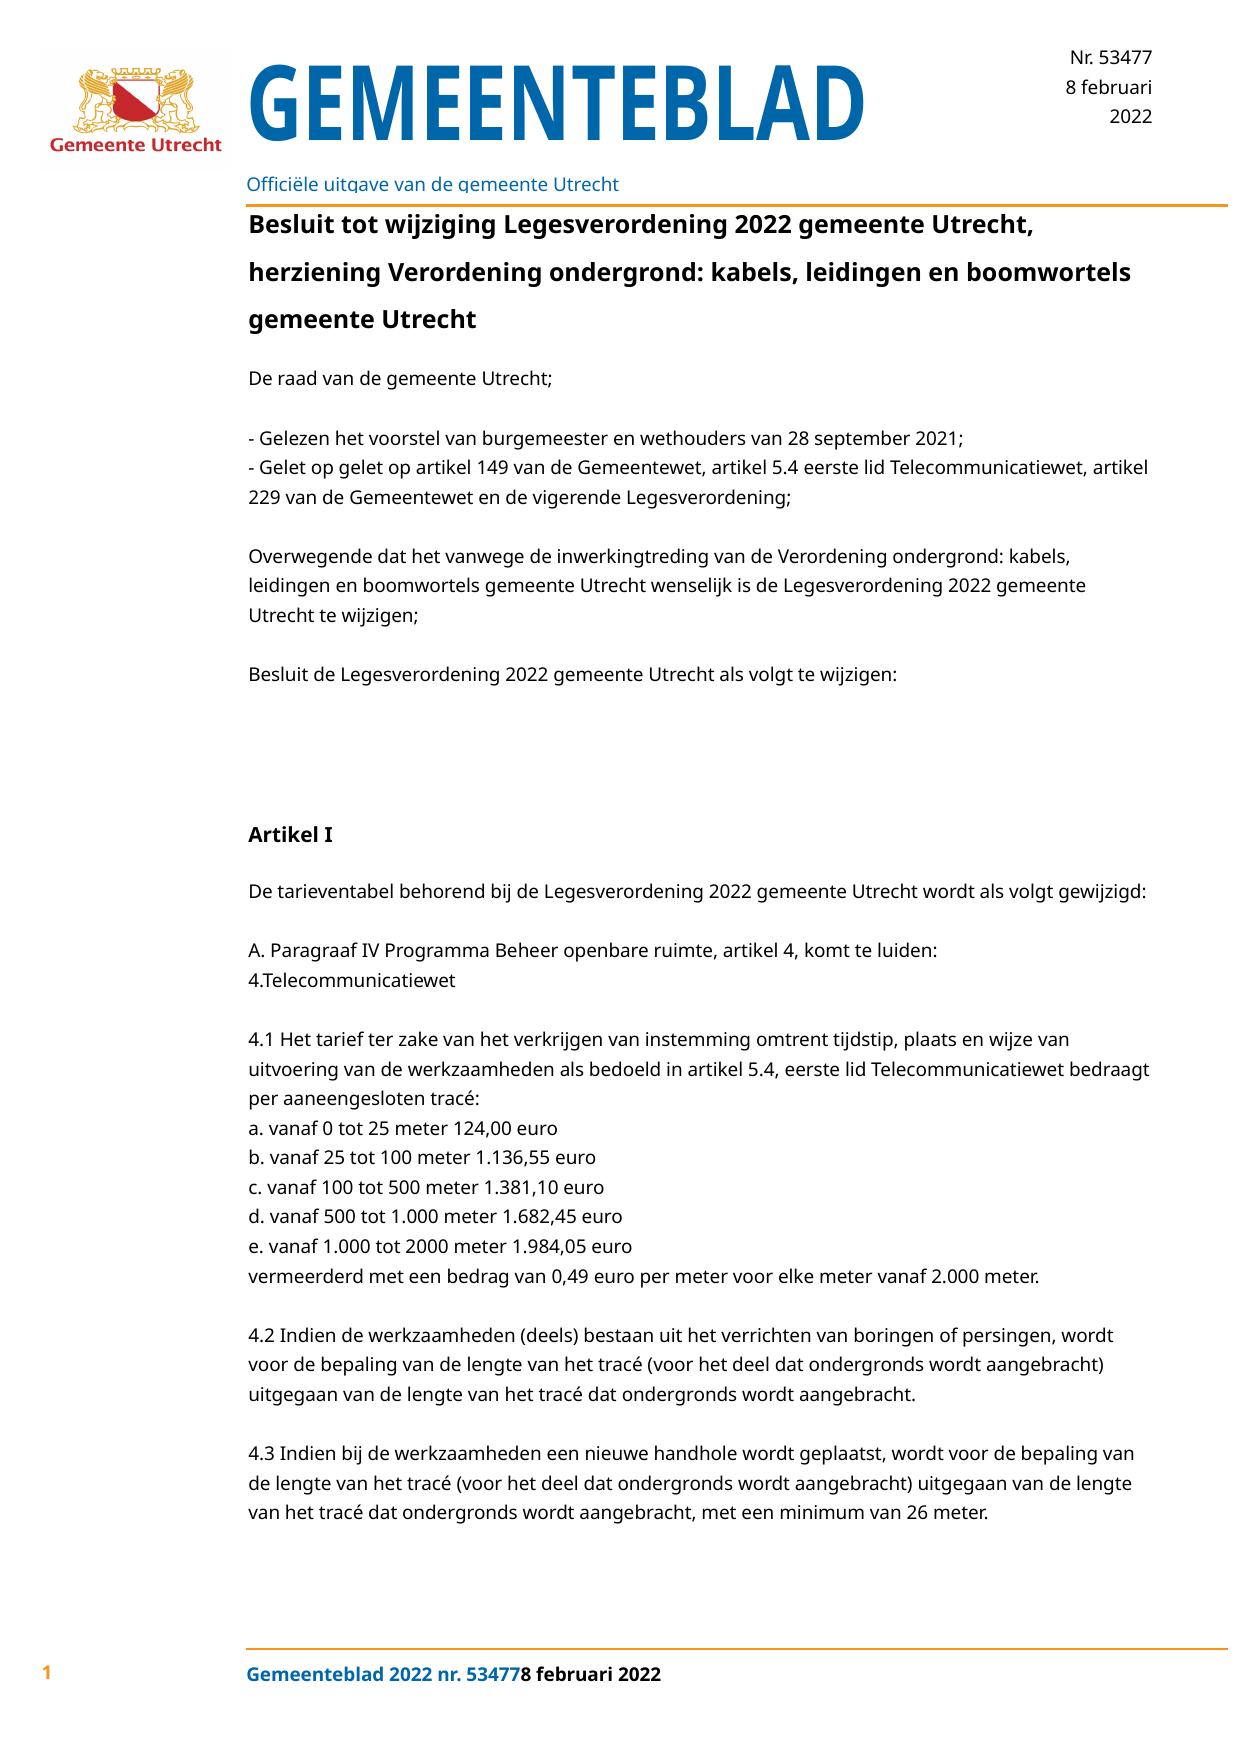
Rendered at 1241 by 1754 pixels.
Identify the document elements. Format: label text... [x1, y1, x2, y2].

text d. vanaf 500 tot 1.000 meter 1.682,45 euro [248, 1204, 1152, 1229]
text - Gelezen het voorstel van burgemeester en wethouders van 28 september 2021; [248, 425, 1152, 450]
text 4.1 Het tarief ter zake van het verkrijgen van instemming omtrent tijdstip, plaats en wijze van uitvoering van de werkzaamheden als bedoeld in artikel 5.4, eerste lid Telecommunicatiewet bedraagt per aaneengesloten tracé: [248, 1026, 1152, 1111]
text a. vanaf 0 tot 25 meter 124,00 euro [248, 1115, 1152, 1141]
text De tarieventabel behorend bij de Legesverordening 2022 gemeente Utrecht wordt als volgt gewijzigd: [248, 878, 1152, 904]
picture [41, 47, 231, 172]
text Overwegende dat het vanwege de inwerkingtreding van de Verordening ondergrond: kabels, leidingen en boomwortels gemeente Utrecht wenselijk is de Legesverordening 2022 gemeente Utrecht te wijzigen; [248, 543, 1152, 628]
text e. vanaf 1.000 tot 2000 meter 1.984,05 euro [248, 1233, 1152, 1259]
text - Gelet op gelet op artikel 149 van de Gemeentewet, artikel 5.4 eerste lid Telecommunicatiewet, artikel 229 van de Gemeentewet en de vigerende Legesverordening; [248, 454, 1152, 509]
text c. vanaf 100 tot 500 meter 1.381,10 euro [248, 1174, 1152, 1200]
text 4.Telecommunicatiewet [248, 967, 1152, 993]
text vermeerderd met een bedrag van 0,49 euro per meter voor elke meter vanaf 2.000 meter. [248, 1263, 1152, 1288]
text Besluit tot wijziging Legesverordening 2022 gemeente Utrecht, herziening Verordening ondergrond: kabels, leidingen en boomwortels gemeente Utrecht [248, 207, 1152, 336]
text Besluit de Legesverordening 2022 gemeente Utrecht als volgt te wijzigen: [248, 661, 1152, 687]
text b. vanaf 25 tot 100 meter 1.136,55 euro [248, 1144, 1152, 1170]
text De raad van de gemeente Utrecht; [248, 366, 1152, 391]
text 4.3 Indien bij de werkzaamheden een nieuwe handhole wordt geplaatst, wordt voor de bepaling van de lengte van het tracé (voor het deel dat ondergronds wordt aangebracht) uitgegaan van de lengte van het tracé dat ondergronds wordt aangebracht, met een minimum van 26 meter. [248, 1440, 1152, 1525]
text 4.2 Indien de werkzaamheden (deels) bestaan uit het verrichten van boringen of persingen, wordt voor de bepaling van de lengte van het tracé (voor het deel dat ondergronds wordt aangebracht) uitgegaan van de lengte van het tracé dat ondergronds wordt aangebracht. [248, 1322, 1152, 1407]
text Artikel I [248, 820, 1152, 849]
text A. Paragraaf IV Programma Beheer openbare ruimte, artikel 4, komt te luiden: [248, 937, 1152, 963]
